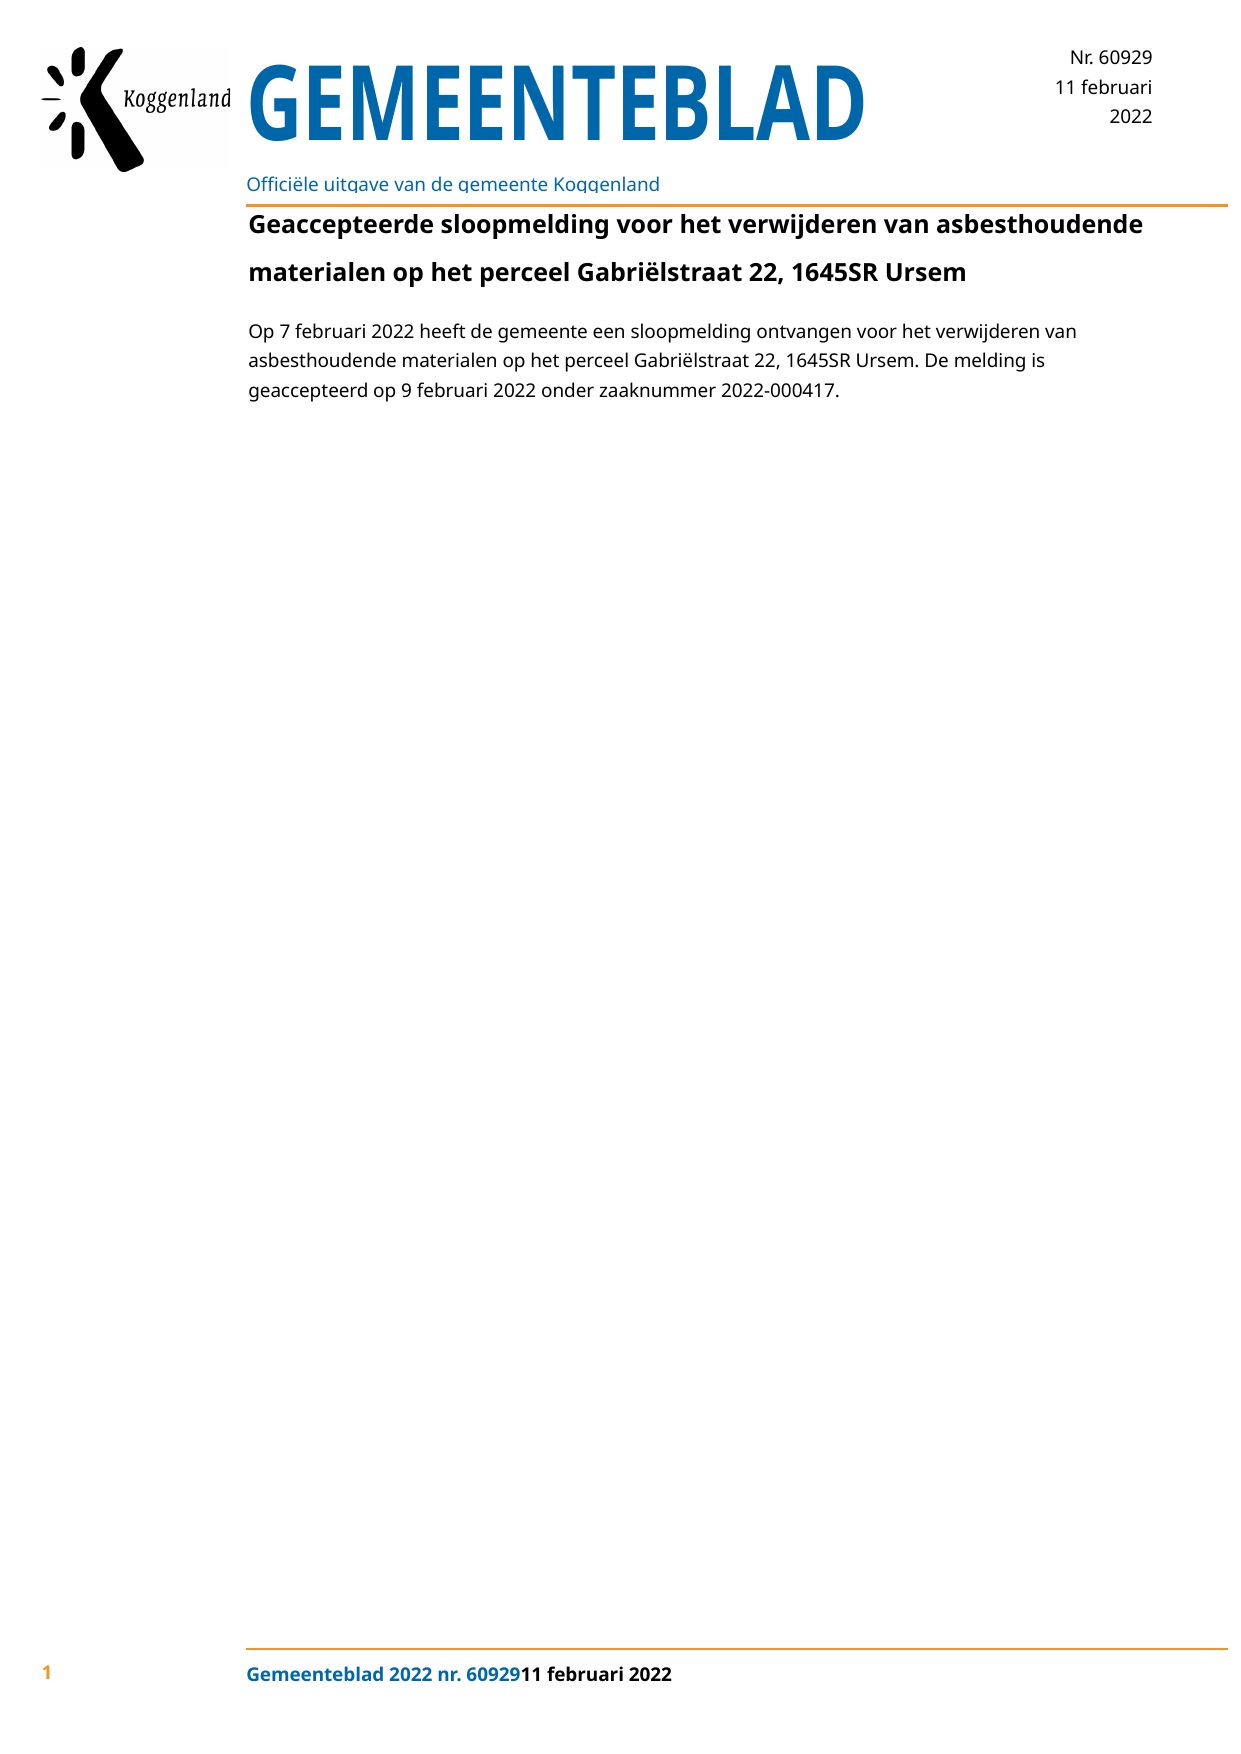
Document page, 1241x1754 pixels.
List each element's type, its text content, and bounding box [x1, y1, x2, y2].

text Op 7 februari 2022 heeft de gemeente een sloopmelding ontvangen voor het verwijderen van asbesthoudende materialen op het perceel Gabriëlstraat 22, 1645SR Ursem. De melding is geaccepteerd op 9 februari 2022 onder zaaknummer 2022-000417. [248, 318, 1152, 403]
picture [41, 47, 231, 172]
text Geaccepteerde sloopmelding voor het verwijderen van asbesthoudende materialen op het perceel Gabriëlstraat 22, 1645SR Ursem [248, 207, 1152, 288]
